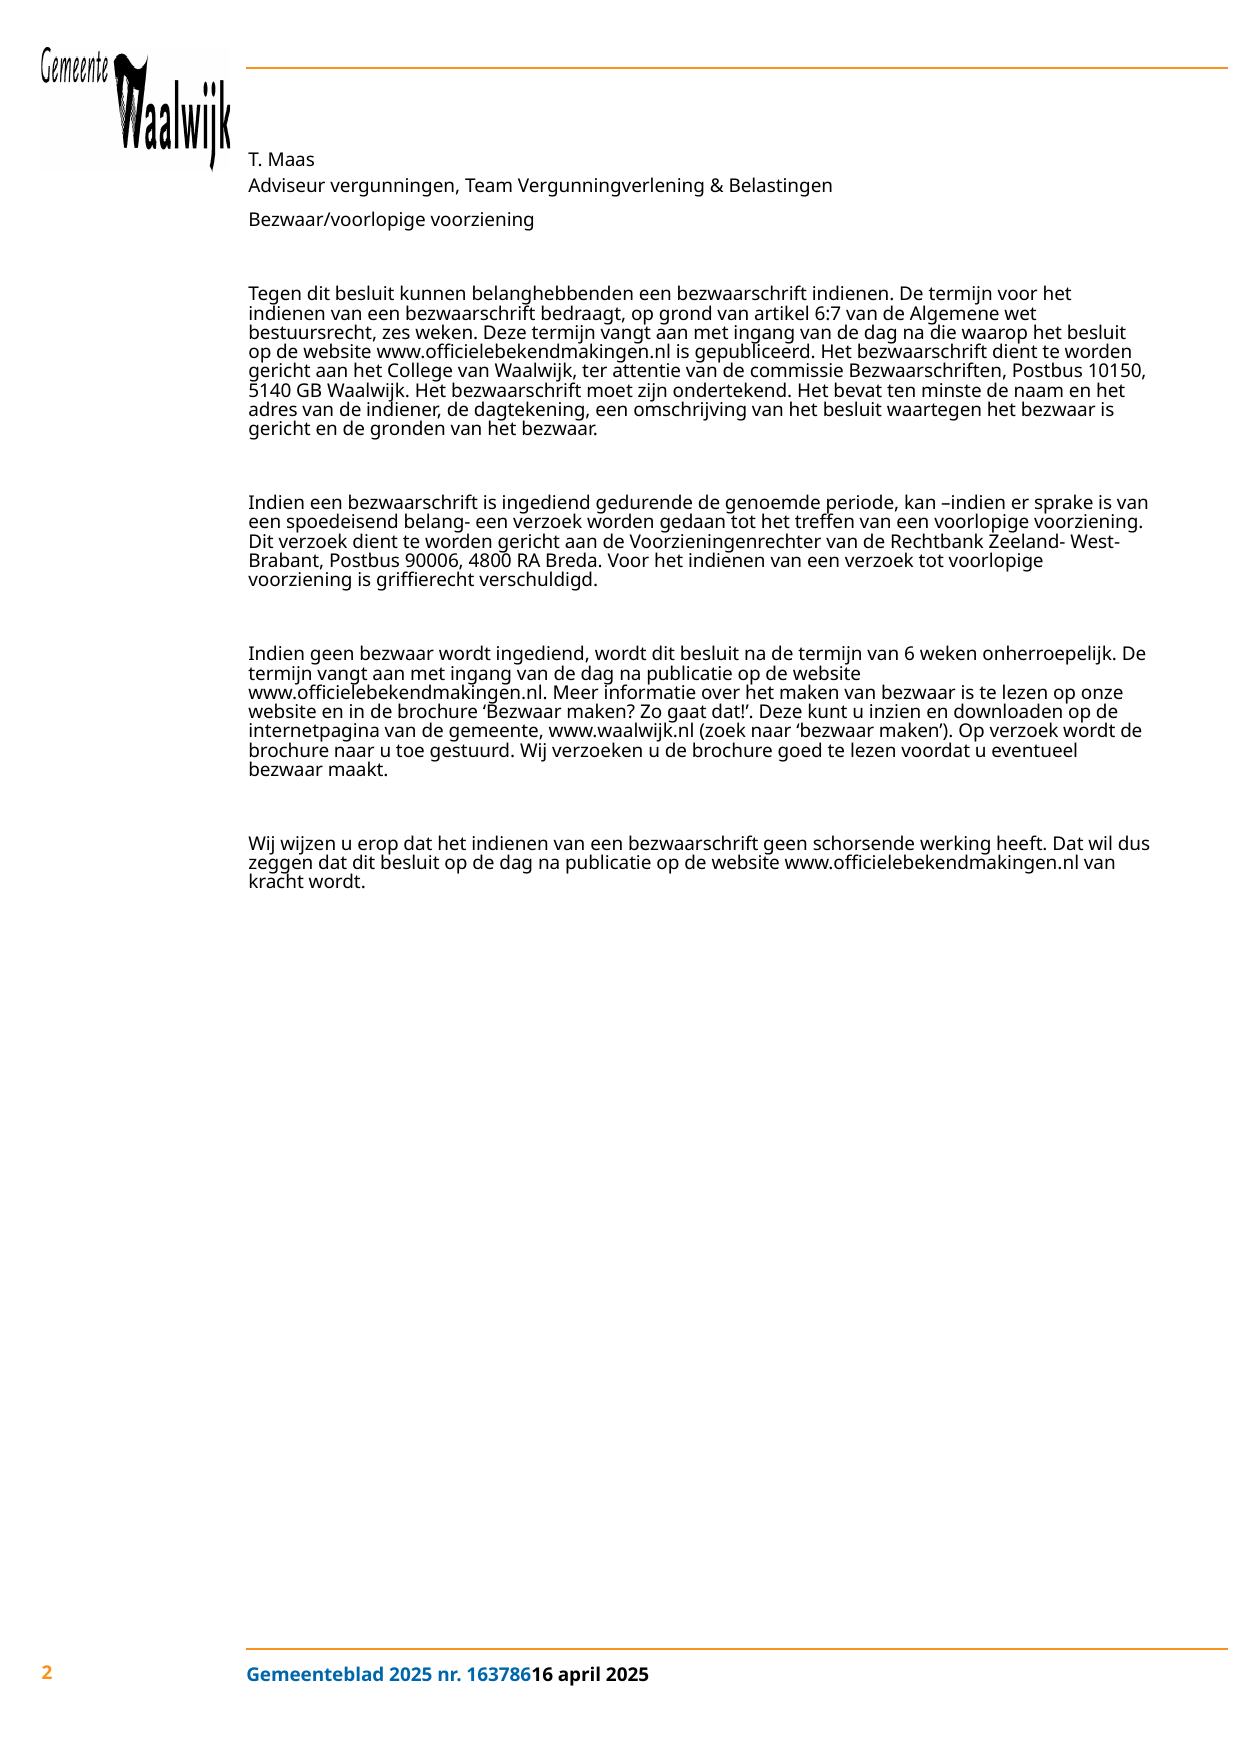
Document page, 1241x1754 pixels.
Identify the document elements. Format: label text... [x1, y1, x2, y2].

picture [41, 47, 231, 172]
text Wij wijzen u erop dat het indienen van een bezwaarschrift geen schorsende werking heeft. Dat wil dus zeggen dat dit besluit op de dag na publicatie op de website www.officielebekendmakingen.nl van kracht wordt. [248, 835, 1152, 893]
text Indien een bezwaarschrift is ingediend gedurende de genoemde periode, kan –indien er sprake is van een spoedeisend belang- een verzoek worden gedaan tot het treffen van een voorlopige voorziening. Dit verzoek dient te worden gericht aan de Voorzieningenrechter van de Rechtbank Zeeland- West- Brabant, Postbus 90006, 4800 RA Breda. Voor het indienen van een verzoek tot voorlopige voorziening is griffierecht verschuldigd. [248, 494, 1152, 591]
text Adviseur vergunningen, Team Vergunningverlening & Belastingen [248, 172, 1152, 198]
text Bezwaar/voorlopige voorziening [248, 211, 1152, 231]
text Indien geen bezwaar wordt ingediend, wordt dit besluit na de termijn van 6 weken onherroepelijk. De termijn vangt aan met ingang van de dag na publicatie op de website www.officielebekendmakingen.nl. Meer informatie over het maken van bezwaar is te lezen op onze website en in de brochure ‘Bezwaar maken? Zo gaat dat!’. Deze kunt u inzien en downloaden op de internetpagina van de gemeente, www.waalwijk.nl (zoek naar ‘bezwaar maken’). Op verzoek wordt de brochure naar u toe gestuurd. Wij verzoeken u de brochure goed te lezen voordat u eventueel bezwaar maakt. [248, 645, 1152, 780]
text T. Maas [248, 146, 1152, 172]
text Tegen dit besluit kunnen belanghebbenden een bezwaarschrift indienen. De termijn voor het indienen van een bezwaarschrift bedraagt, op grond van artikel 6:7 van de Algemene wet bestuursrecht, zes weken. Deze termijn vangt aan met ingang van de dag na die waarop het besluit op de website www.officielebekendmakingen.nl is gepubliceerd. Het bezwaarschrift dient te worden gericht aan het College van Waalwijk, ter attentie van de commissie Bezwaarschriften, Postbus 10150, 5140 GB Waalwijk. Het bezwaarschrift moet zijn ondertekend. Het bevat ten minste de naam en het adres van de indiener, de dagtekening, een omschrijving van het besluit waartegen het bezwaar is gericht en de gronden van het bezwaar. [248, 285, 1152, 439]
